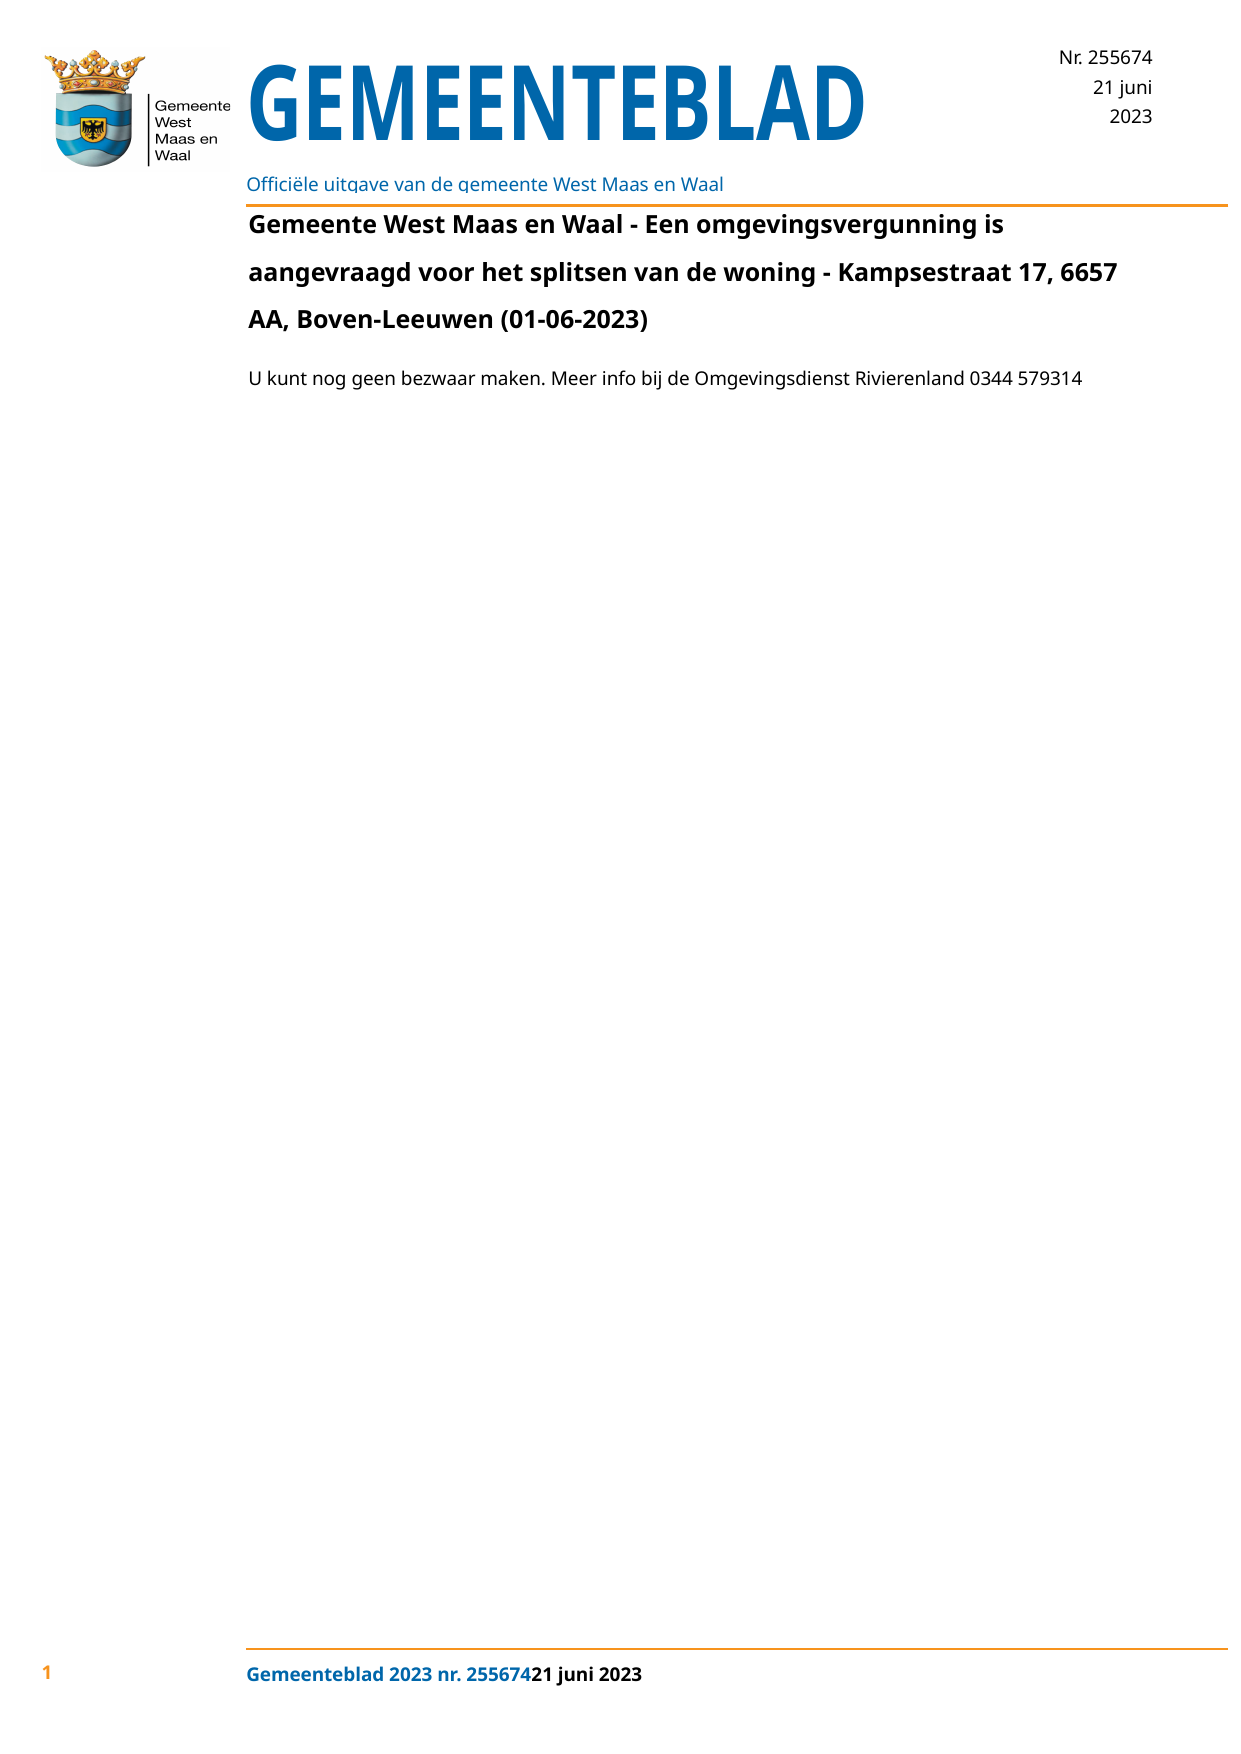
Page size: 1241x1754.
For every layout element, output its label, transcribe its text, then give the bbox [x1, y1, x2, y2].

picture [41, 47, 231, 172]
text U kunt nog geen bezwaar maken. Meer info bij de Omgevingsdienst Rivierenland 0344 579314 [248, 366, 1152, 391]
text Gemeente West Maas en Waal - Een omgevingsvergunning is aangevraagd voor het splitsen van de woning - Kampsestraat 17, 6657 AA, Boven-Leeuwen (01-06-2023) [248, 207, 1152, 336]
